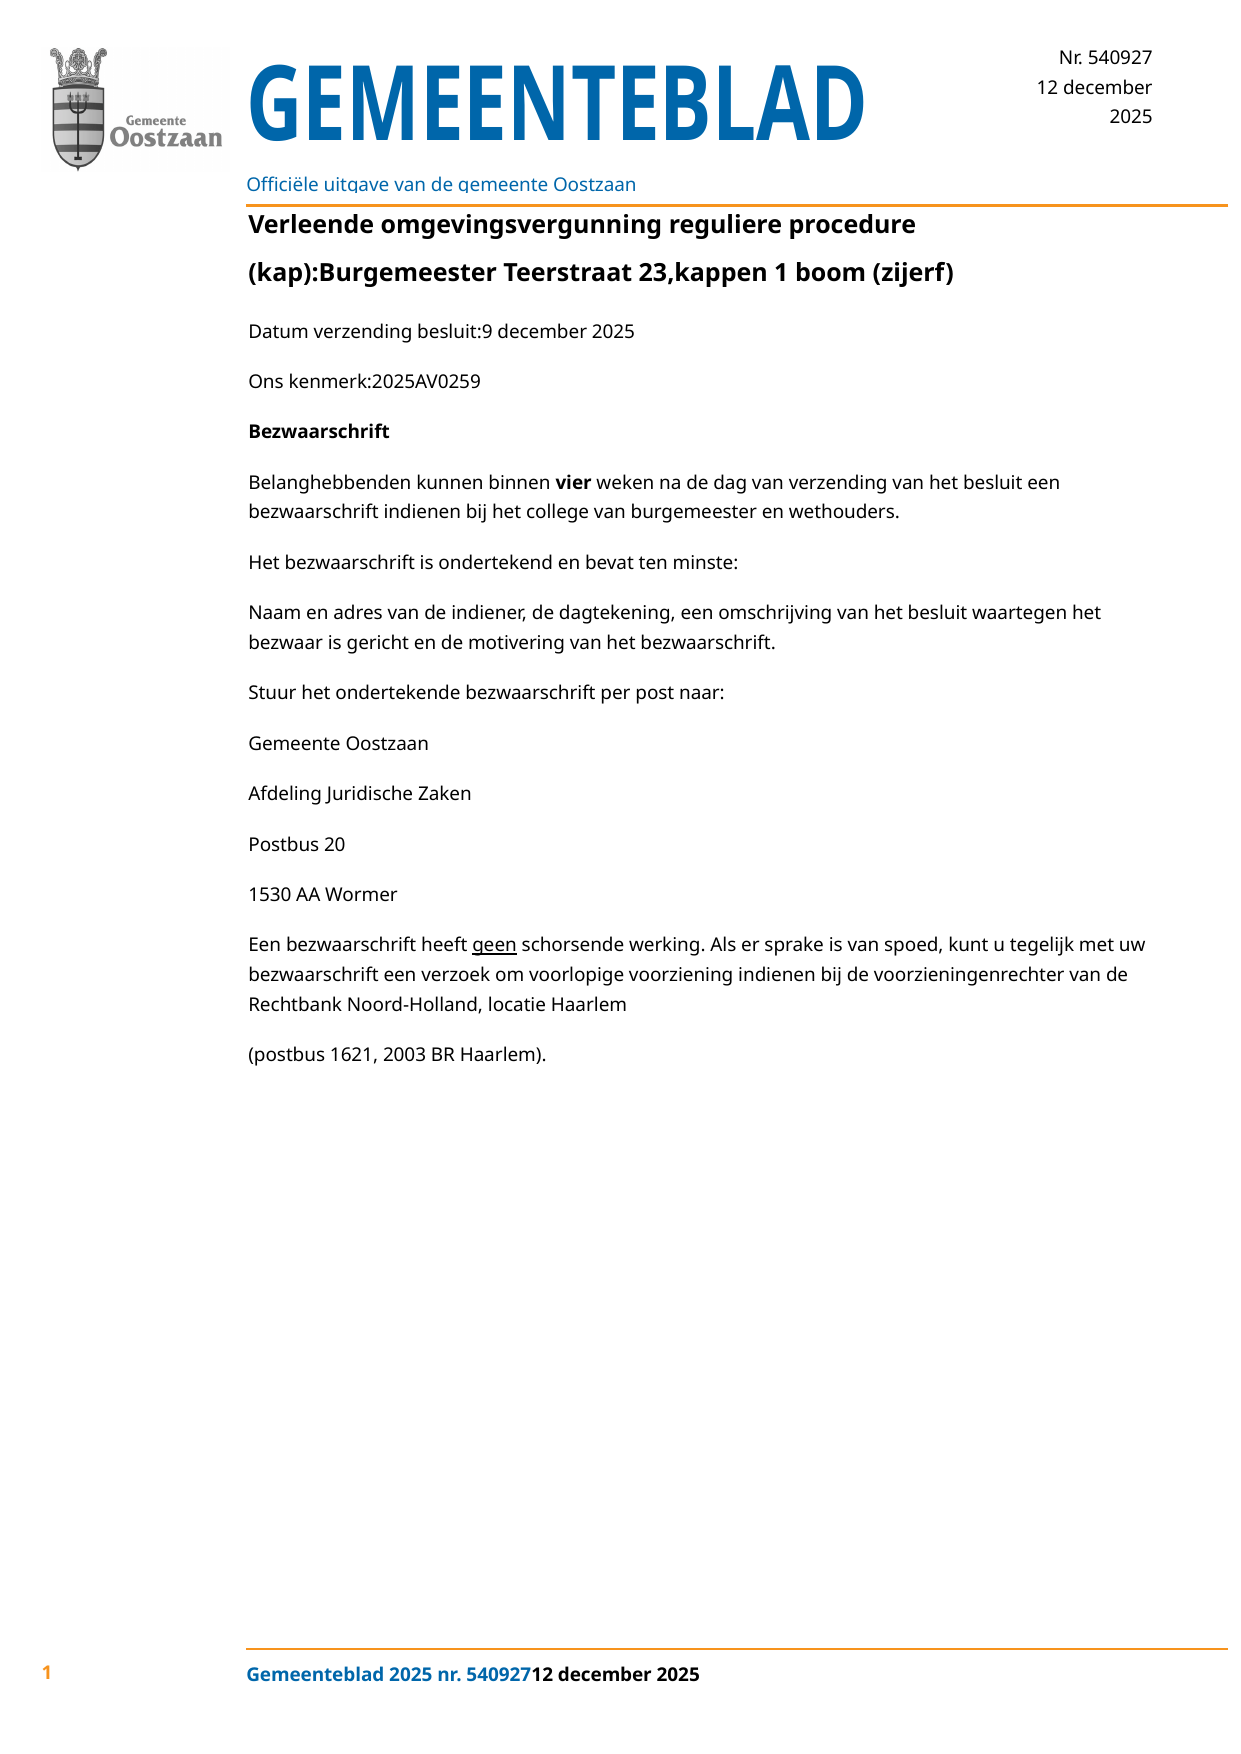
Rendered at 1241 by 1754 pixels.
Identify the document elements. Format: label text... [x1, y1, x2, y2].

text Naam en adres van de indiener, de dagtekening, een omschrijving van het besluit waartegen het bezwaar is gericht en de motivering van het bezwaarschrift. [248, 599, 1152, 655]
text Postbus 20 [248, 831, 1152, 857]
text Datum verzending besluit:9 december 2025 [248, 318, 1152, 344]
text Een bezwaarschrift heeft geen schorsende werking. Als er sprake is van spoed, kunt u tegelijk met uw bezwaarschrift een verzoek om voorlopige voorziening indienen bij de voorzieningenrechter van de Rechtbank Noord-Holland, locatie Haarlem [248, 932, 1152, 1017]
text Het bezwaarschrift is ondertekend en bevat ten minste: [248, 549, 1152, 575]
text Stuur het ondertekende bezwaarschrift per post naar: [248, 679, 1152, 705]
text Gemeente Oostzaan [248, 730, 1152, 756]
picture [41, 47, 231, 172]
text (postbus 1621, 2003 BR Haarlem). [248, 1041, 1152, 1067]
text Belanghebbenden kunnen binnen vier weken na de dag van verzending van het besluit een bezwaarschrift indienen bij het college van burgemeester en wethouders. [248, 469, 1152, 524]
text 1530 AA Wormer [248, 881, 1152, 907]
text Bezwaarschrift [248, 419, 1152, 444]
text Afdeling Juridische Zaken [248, 780, 1152, 806]
text Verleende omgevingsvergunning reguliere procedure (kap):Burgemeester Teerstraat 23,kappen 1 boom (zijerf) [248, 207, 1152, 288]
text Ons kenmerk:2025AV0259 [248, 368, 1152, 394]
